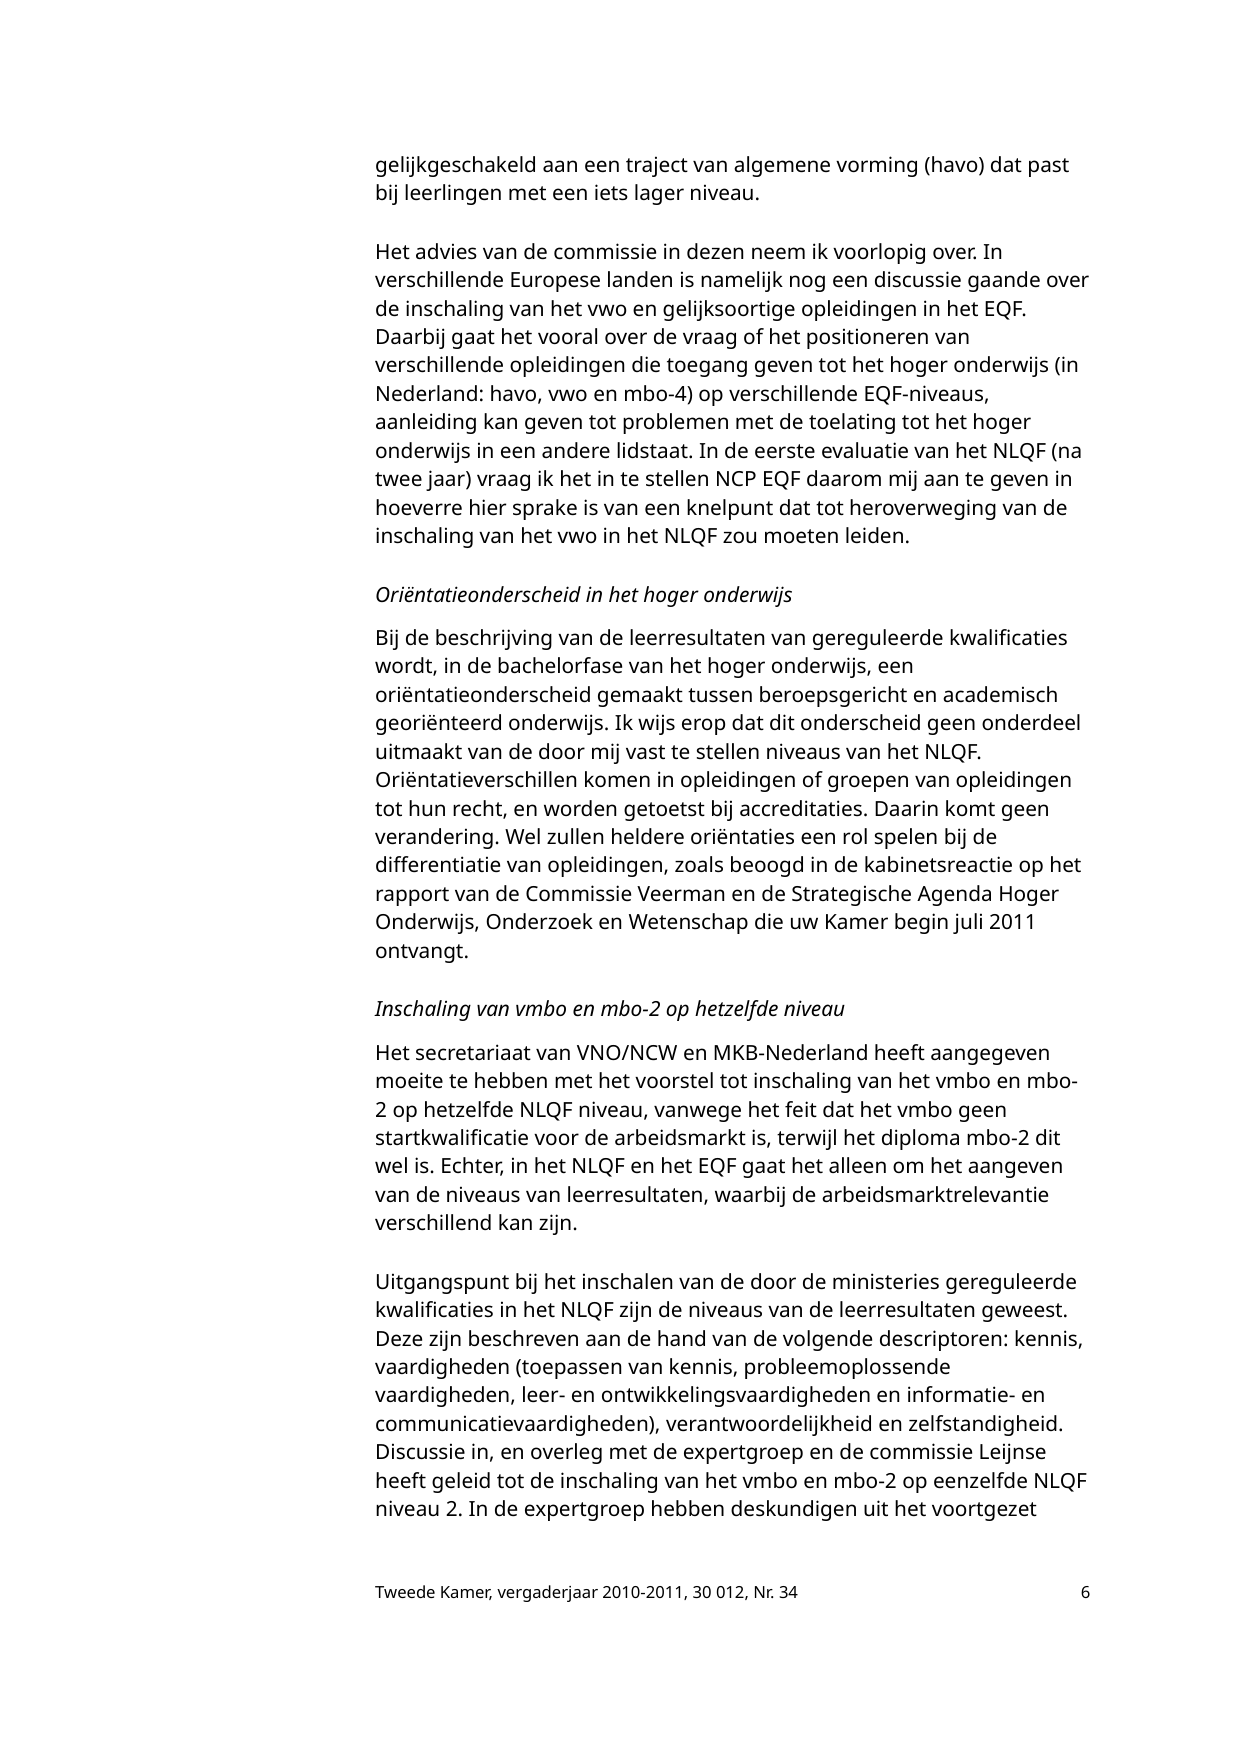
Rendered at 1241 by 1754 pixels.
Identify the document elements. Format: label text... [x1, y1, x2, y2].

text gelijkgeschakeld aan een traject van algemene vorming (havo) dat past bij leerlingen met een iets lager niveau. [375, 150, 1090, 207]
text Inschaling van vmbo en mbo-2 op hetzelfde niveau [375, 994, 1090, 1023]
text Oriëntatieonderscheid in het hoger onderwijs [375, 580, 1090, 608]
text Bij de beschrijving van de leerresultaten van gereguleerde kwalificaties wordt, in de bachelorfase van het hoger onderwijs, een oriëntatieonderscheid gemaakt tussen beroepsgericht en academisch georiënteerd onderwijs. Ik wijs erop dat dit onderscheid geen onderdeel uitmaakt van de door mij vast te stellen niveaus van het NLQF. Oriëntatieverschillen komen in opleidingen of groepen van opleidingen tot hun recht, en worden getoetst bij accreditaties. Daarin komt geen verandering. Wel zullen heldere oriëntaties een rol spelen bij de differentiatie van opleidingen, zoals beoogd in de kabinetsreactie op het rapport van de Commissie Veerman en de Strategische Agenda Hoger Onderwijs, Onderzoek en Wetenschap die uw Kamer begin juli 2011 ontvangt. [375, 623, 1090, 964]
text Uitgangspunt bij het inschalen van de door de ministeries gereguleerde kwalificaties in het NLQF zijn de niveaus van de leerresultaten geweest. Deze zijn beschreven aan de hand van de volgende descriptoren: kennis, vaardigheden (toepassen van kennis, probleemoplossende vaardigheden, leer- en ontwikkelingsvaardigheden en informatie- en communicatievaardigheden), verantwoordelijkheid en zelfstandigheid. Discussie in, en overleg met de expertgroep en de commissie Leijnse heeft geleid tot de inschaling van het vmbo en mbo-2 op eenzelfde NLQF niveau 2. In de expertgroep hebben deskundigen uit het voortgezet [375, 1267, 1090, 1523]
text Het advies van de commissie in dezen neem ik voorlopig over. In verschillende Europese landen is namelijk nog een discussie gaande over de inschaling van het vwo en gelijksoortige opleidingen in het EQF. Daarbij gaat het vooral over de vraag of het positioneren van verschillende opleidingen die toegang geven tot het hoger onderwijs (in Nederland: havo, vwo en mbo-4) op verschillende EQF-niveaus, aanleiding kan geven tot problemen met de toelating tot het hoger onderwijs in een andere lidstaat. In de eerste evaluatie van het NLQF (na twee jaar) vraag ik het in te stellen NCP EQF daarom mij aan te geven in hoeverre hier sprake is van een knelpunt dat tot heroverweging van de inschaling van het vwo in het NLQF zou moeten leiden. [375, 237, 1090, 550]
text Het secretariaat van VNO/NCW en MKB-Nederland heeft aangegeven moeite te hebben met het voorstel tot inschaling van het vmbo en mbo-2 op hetzelfde NLQF niveau, vanwege het feit dat het vmbo geen startkwalificatie voor de arbeidsmarkt is, terwijl het diploma mbo-2 dit wel is. Echter, in het NLQF en het EQF gaat het alleen om het aangeven van de niveaus van leerresultaten, waarbij de arbeidsmarktrelevantie verschillend kan zijn. [375, 1038, 1090, 1237]
